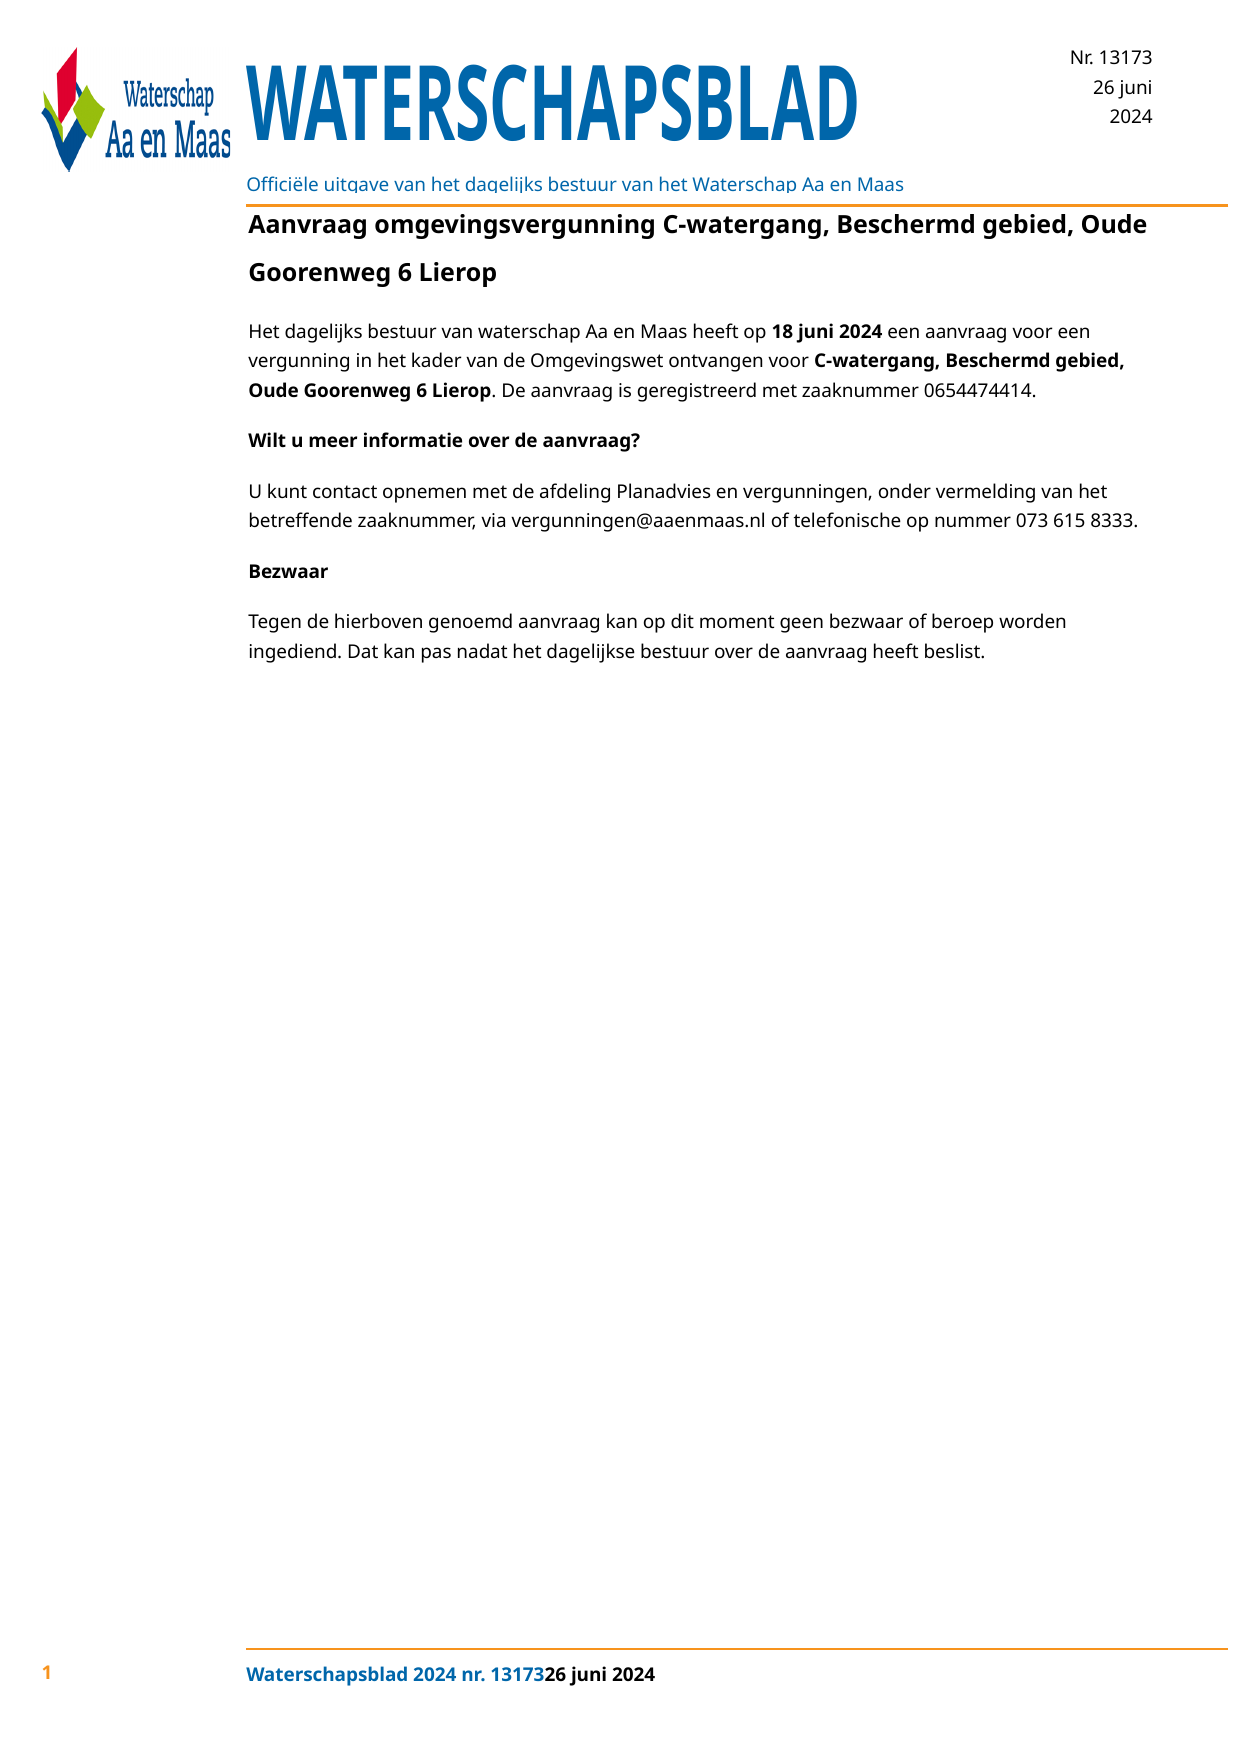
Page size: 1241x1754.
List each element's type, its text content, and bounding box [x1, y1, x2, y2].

picture [41, 47, 231, 172]
text Het dagelijks bestuur van waterschap Aa en Maas heeft op 18 juni 2024 een aanvraag voor een vergunning in het kader van de Omgevingswet ontvangen voor C-watergang, Beschermd gebied, Oude Goorenweg 6 Lierop. De aanvraag is geregistreerd met zaaknummer 0654474414. [248, 318, 1152, 403]
text Wilt u meer informatie over de aanvraag? [248, 427, 1152, 453]
text U kunt contact opnemen met de afdeling Planadvies en vergunningen, onder vermelding van het betreffende zaaknummer, via vergunningen@aaenmaas.nl of telefonische op nummer 073 615 8333. [248, 478, 1152, 533]
text Bezwaar [248, 558, 1152, 584]
text Aanvraag omgevingsvergunning C-watergang, Beschermd gebied, Oude Goorenweg 6 Lierop [248, 207, 1152, 288]
text Tegen de hierboven genoemd aanvraag kan op dit moment geen bezwaar of beroep worden ingediend. Dat kan pas nadat het dagelijkse bestuur over de aanvraag heeft beslist. [248, 608, 1152, 664]
